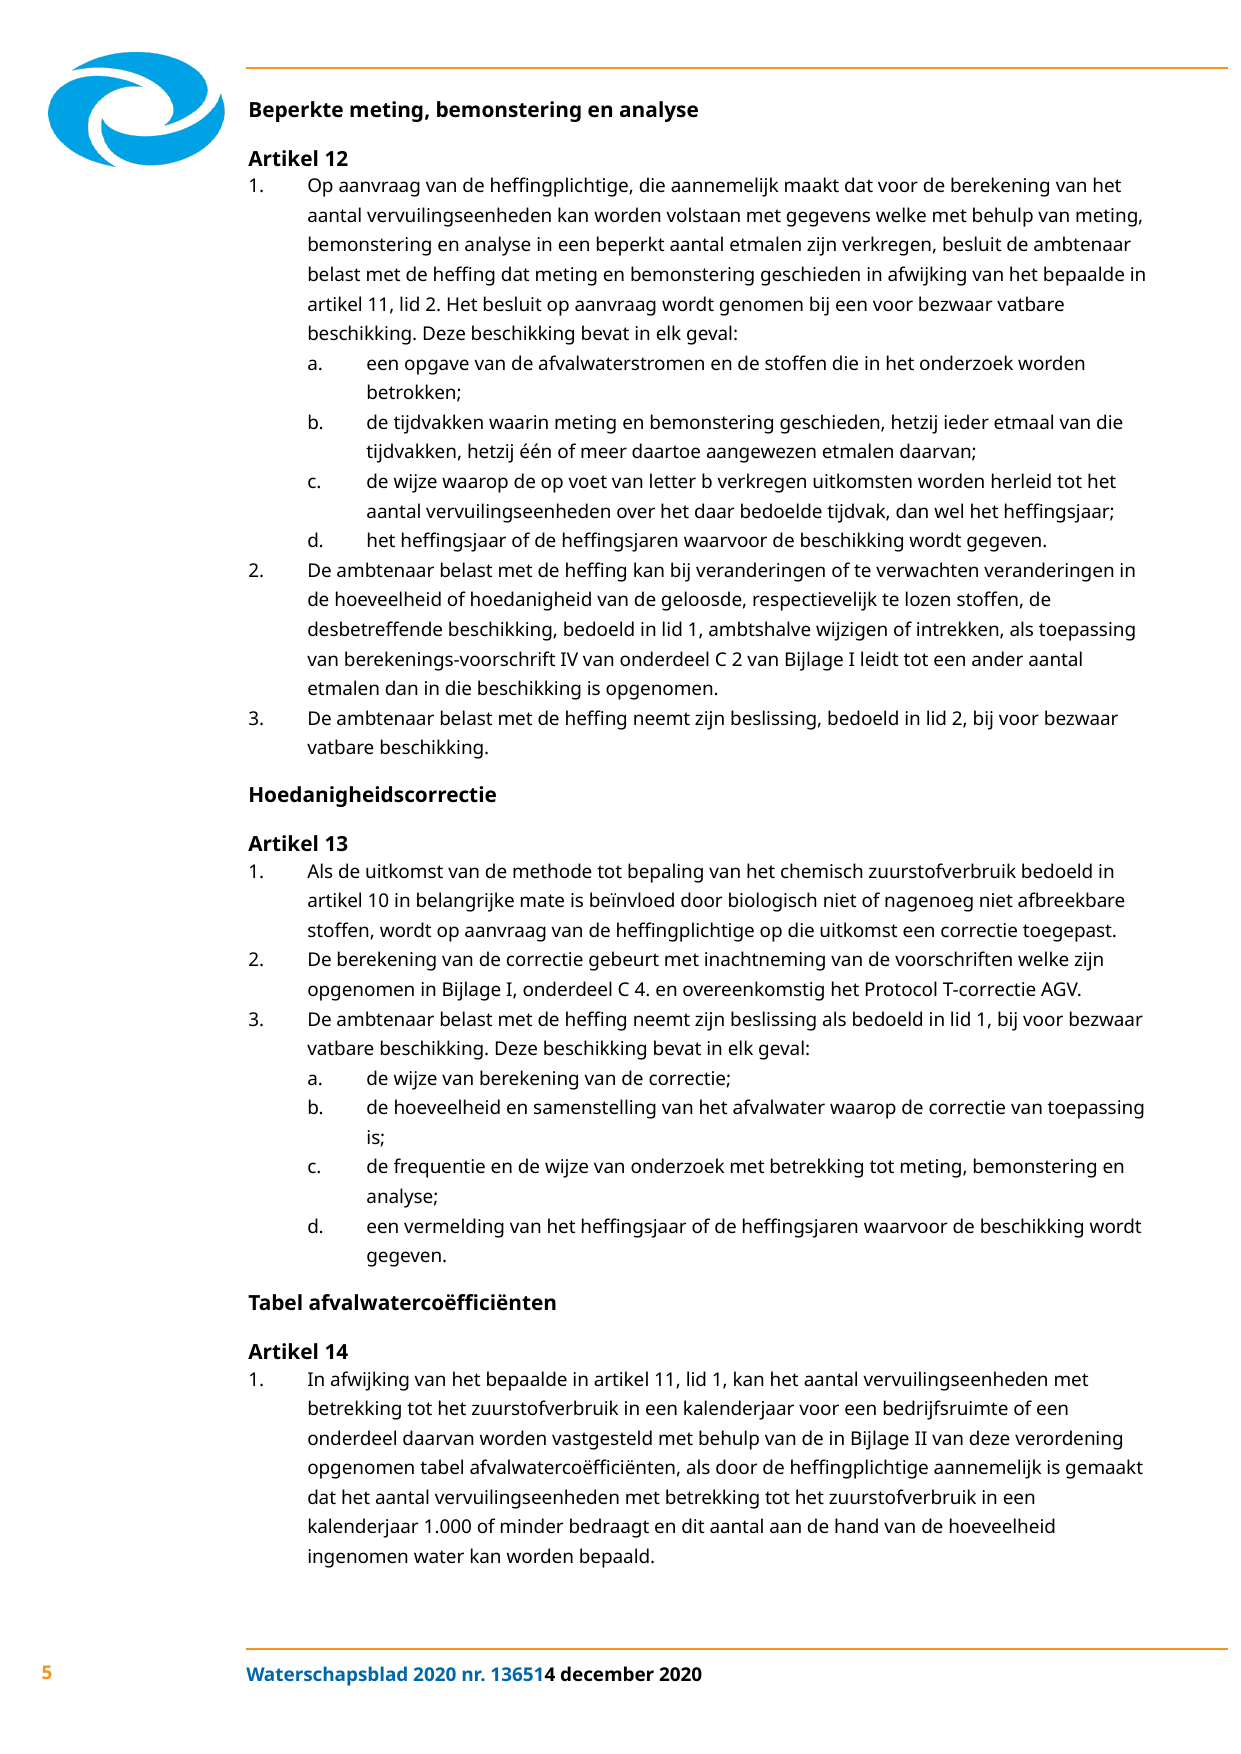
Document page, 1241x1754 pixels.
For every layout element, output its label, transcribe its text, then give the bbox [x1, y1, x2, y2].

text Tabel afvalwatercoëfficiënten [248, 1288, 1152, 1317]
text Beperkte meting, bemonstering en analyse [248, 95, 1152, 123]
list De ambtenaar belast met de heffing neemt zijn beslissing als bedoeld in lid 1, bij voor bezwaar vatbare beschikking. Deze beschikking bevat in elk geval: [248, 1006, 1152, 1061]
list een vermelding van het heffingsjaar of de heffingsjaren waarvoor de beschikking wordt gegeven. [307, 1213, 1152, 1268]
list de wijze waarop de op voet van letter b verkregen uitkomsten worden herleid tot het aantal vervuilingseenheden over het daar bedoelde tijdvak, dan wel het heffingsjaar; [307, 468, 1152, 524]
list De ambtenaar belast met de heffing kan bij veranderingen of te verwachten veranderingen in de hoeveelheid of hoedanigheid van de geloosde, respectievelijk te lozen stoffen, de desbetreffende beschikking, bedoeld in lid 1, ambtshalve wijzigen of intrekken, als toepassing van berekenings-voorschrift IV van onderdeel C 2 van Bijlage I leidt tot een ander aantal etmalen dan in die beschikking is opgenomen. [248, 557, 1152, 701]
list een opgave van de afvalwaterstromen en de stoffen die in het onderzoek worden betrokken; [307, 350, 1152, 405]
picture [41, 47, 231, 172]
list de frequentie en de wijze van onderzoek met betrekking tot meting, bemonstering en analyse; [307, 1154, 1152, 1209]
list de tijdvakken waarin meting en bemonstering geschieden, hetzij ieder etmaal van die tijdvakken, hetzij één of meer daartoe aangewezen etmalen daarvan; [307, 409, 1152, 464]
list de wijze van berekening van de correctie; [307, 1065, 1152, 1091]
list De berekening van de correctie gebeurt met inachtneming van de voorschriften welke zijn opgenomen in Bijlage I, onderdeel C 4. en overeenkomstig het Protocol T-correctie AGV. [248, 947, 1152, 1002]
list het heffingsjaar of de heffingsjaren waarvoor de beschikking wordt gegeven. [307, 527, 1152, 553]
list In afwijking van het bepaalde in artikel 11, lid 1, kan het aantal vervuilingseenheden met betrekking tot het zuurstofverbruik in een kalenderjaar voor een bedrijfsruimte of een onderdeel daarvan worden vastgesteld met behulp van de in Bijlage II van deze verordening opgenomen tabel afvalwatercoëfficiënten, als door de heffingplichtige aannemelijk is gemaakt dat het aantal vervuilingseenheden met betrekking tot het zuurstofverbruik in een kalenderjaar 1.000 of minder bedraagt en dit aantal aan de hand van de hoeveelheid ingenomen water kan worden bepaald. [248, 1366, 1152, 1569]
list Als de uitkomst van de methode tot bepaling van het chemisch zuurstofverbruik bedoeld in artikel 10 in belangrijke mate is beïnvloed door biologisch niet of nagenoeg niet afbreekbare stoffen, wordt op aanvraag van de heffingplichtige op die uitkomst een correctie toegepast. [248, 858, 1152, 943]
text Hoedanigheidscorrectie [248, 780, 1152, 809]
text Artikel 12 [248, 144, 1152, 172]
text Artikel 14 [248, 1337, 1152, 1366]
list Op aanvraag van de heffingplichtige, die aannemelijk maakt dat voor de berekening van het aantal vervuilingseenheden kan worden volstaan met gegevens welke met behulp van meting, bemonstering en analyse in een beperkt aantal etmalen zijn verkregen, besluit de ambtenaar belast met de heffing dat meting en bemonstering geschieden in afwijking van het bepaalde in artikel 11, lid 2. Het besluit op aanvraag wordt genomen bij een voor bezwaar vatbare beschikking. Deze beschikking bevat in elk geval: [248, 172, 1152, 346]
list De ambtenaar belast met de heffing neemt zijn beslissing, bedoeld in lid 2, bij voor bezwaar vatbare beschikking. [248, 705, 1152, 760]
text Artikel 13 [248, 829, 1152, 858]
list de hoeveelheid en samenstelling van het afvalwater waarop de correctie van toepassing is; [307, 1094, 1152, 1150]
